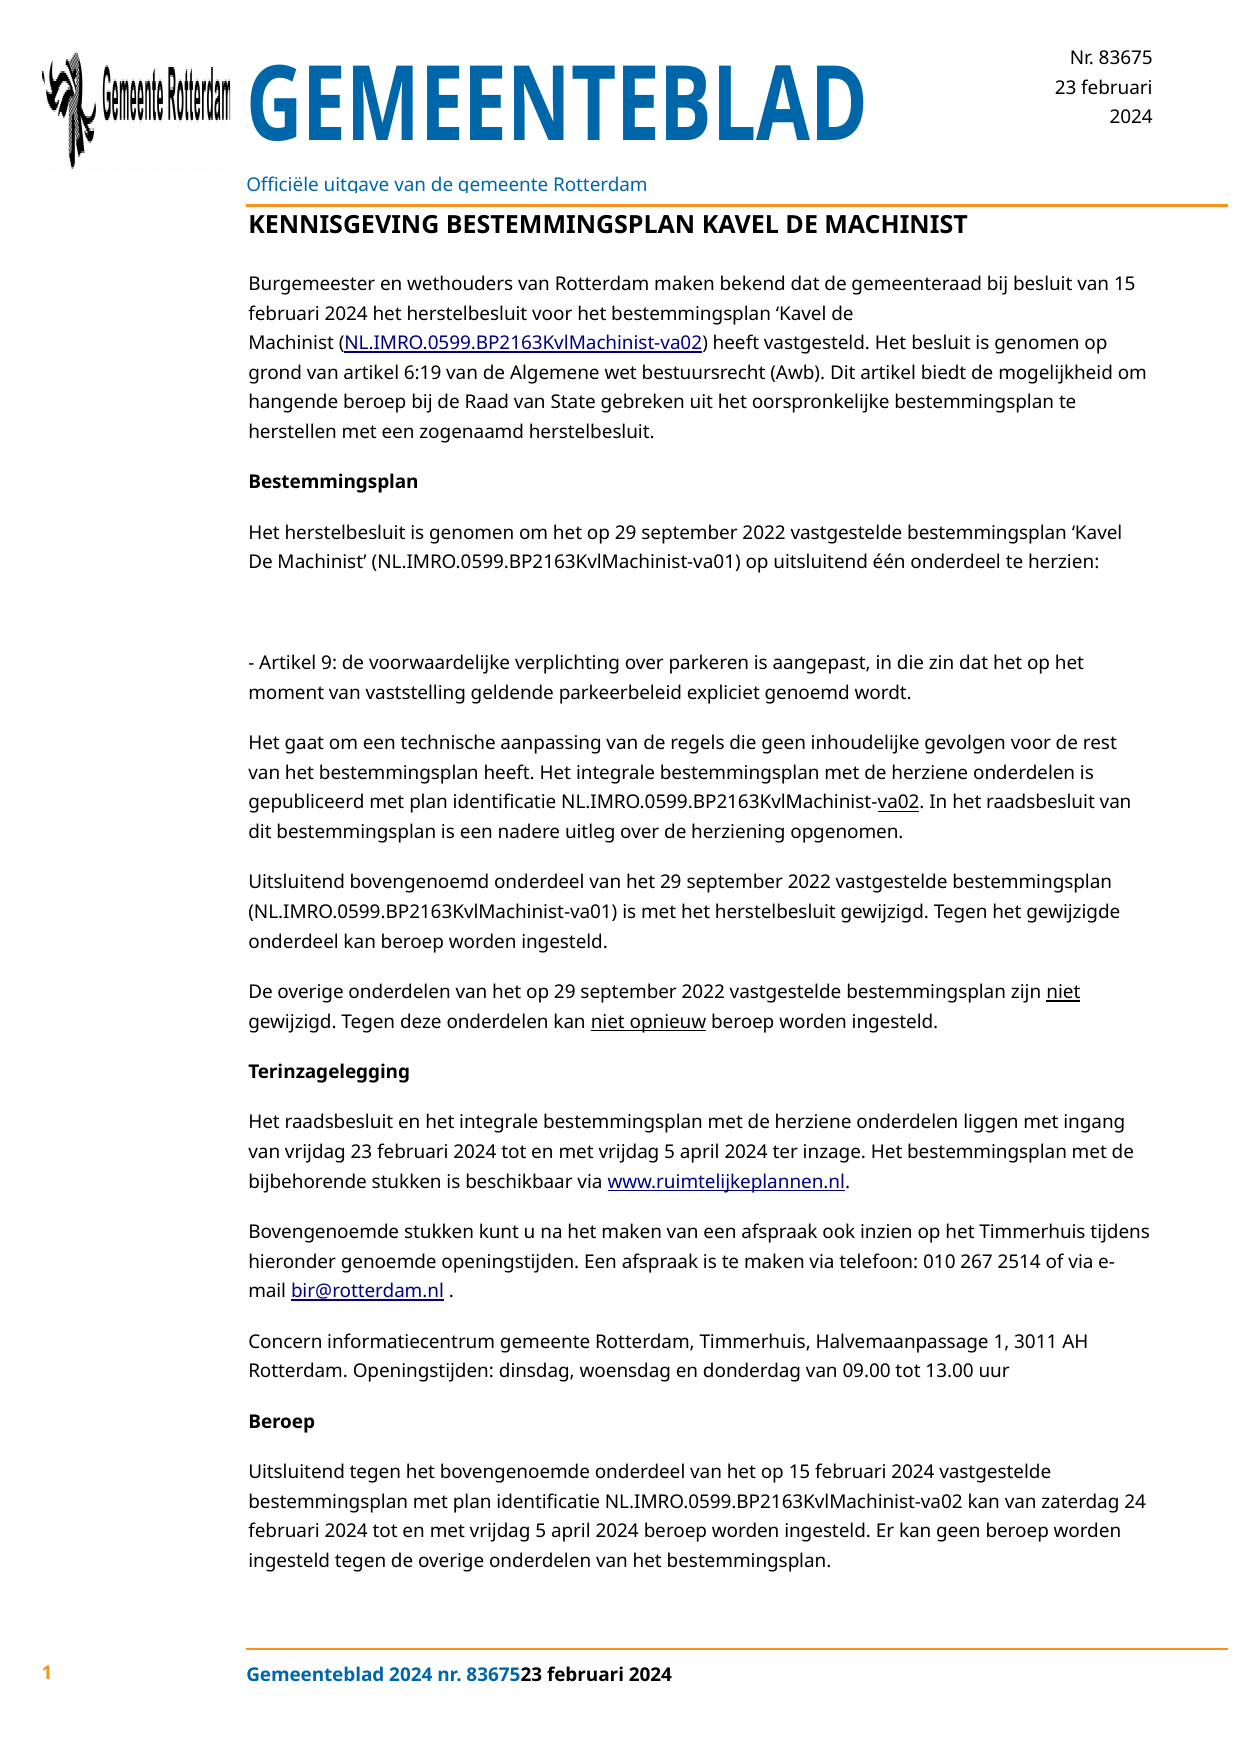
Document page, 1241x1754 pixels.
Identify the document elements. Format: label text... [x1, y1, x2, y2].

text De overige onderdelen van het op 29 september 2022 vastgestelde bestemmingsplan zijn niet gewijzigd. Tegen deze onderdelen kan niet opnieuw beroep worden ingesteld. [248, 978, 1152, 1033]
text Uitsluitend tegen het bovengenoemde onderdeel van het op 15 februari 2024 vastgestelde bestemmingsplan met plan identificatie NL.IMRO.0599.BP2163KvlMachinist-va02 kan van zaterdag 24 februari 2024 tot en met vrijdag 5 april 2024 beroep worden ingesteld. Er kan geen beroep worden ingesteld tegen de overige onderdelen van het bestemmingsplan. [248, 1458, 1152, 1573]
text Bestemmingsplan [248, 469, 1152, 494]
text Uitsluitend bovengenoemd onderdeel van het 29 september 2022 vastgestelde bestemmingsplan (NL.IMRO.0599.BP2163KvlMachinist-va01) is met het herstelbesluit gewijzigd. Tegen het gewijzigde onderdeel kan beroep worden ingesteld. [248, 869, 1152, 953]
text Concern informatiecentrum gemeente Rotterdam, Timmerhuis, Halvemaanpassage 1, 3011 AH Rotterdam. Openingstijden: dinsdag, woensdag en donderdag van 09.00 tot 13.00 uur [248, 1328, 1152, 1383]
picture [41, 47, 231, 172]
text Het herstelbesluit is genomen om het op 29 september 2022 vastgestelde bestemmingsplan ‘Kavel De Machinist’ (NL.IMRO.0599.BP2163KvlMachinist-va01) op uitsluitend één onderdeel te herzien: [248, 519, 1152, 574]
text Het gaat om een technische aanpassing van de regels die geen inhoudelijke gevolgen voor de rest van het bestemmingsplan heeft. Het integrale bestemmingsplan met de herziene onderdelen is gepubliceerd met plan identificatie NL.IMRO.0599.BP2163KvlMachinist-va02. In het raadsbesluit van dit bestemmingsplan is een nadere uitleg over de herziening opgenomen. [248, 729, 1152, 844]
text Bovengenoemde stukken kunt u na het maken van een afspraak ook inzien op het Timmerhuis tijdens hieronder genoemde openingstijden. Een afspraak is te maken via telefoon: 010 267 2514 of via e-mail bir@rotterdam.nl . [248, 1218, 1152, 1303]
text Burgemeester en wethouders van Rotterdam maken bekend dat de gemeenteraad bij besluit van 15 februari 2024 het herstelbesluit voor het bestemmingsplan ‘Kavel de Machinist (NL.IMRO.0599.BP2163KvlMachinist-va02) heeft vastgesteld. Het besluit is genomen op grond van artikel 6:19 van de Algemene wet bestuursrecht (Awb). Dit artikel biedt de mogelijkheid om hangende beroep bij de Raad van State gebreken uit het oorspronkelijke bestemmingsplan te herstellen met een zogenaamd herstelbesluit. [248, 270, 1152, 444]
text Terinzagelegging [248, 1058, 1152, 1084]
text Beroep [248, 1408, 1152, 1433]
text - Artikel 9: de voorwaardelijke verplichting over parkeren is aangepast, in die zin dat het op het moment van vaststelling geldende parkeerbeleid expliciet genoemd wordt. [248, 649, 1152, 705]
text KENNISGEVING BESTEMMINGSPLAN KAVEL DE MACHINIST [248, 207, 1152, 241]
text Het raadsbesluit en het integrale bestemmingsplan met de herziene onderdelen liggen met ingang van vrijdag 23 februari 2024 tot en met vrijdag 5 april 2024 ter inzage. Het bestemmingsplan met de bijbehorende stukken is beschikbaar via www.ruimtelijkeplannen.nl. [248, 1109, 1152, 1193]
